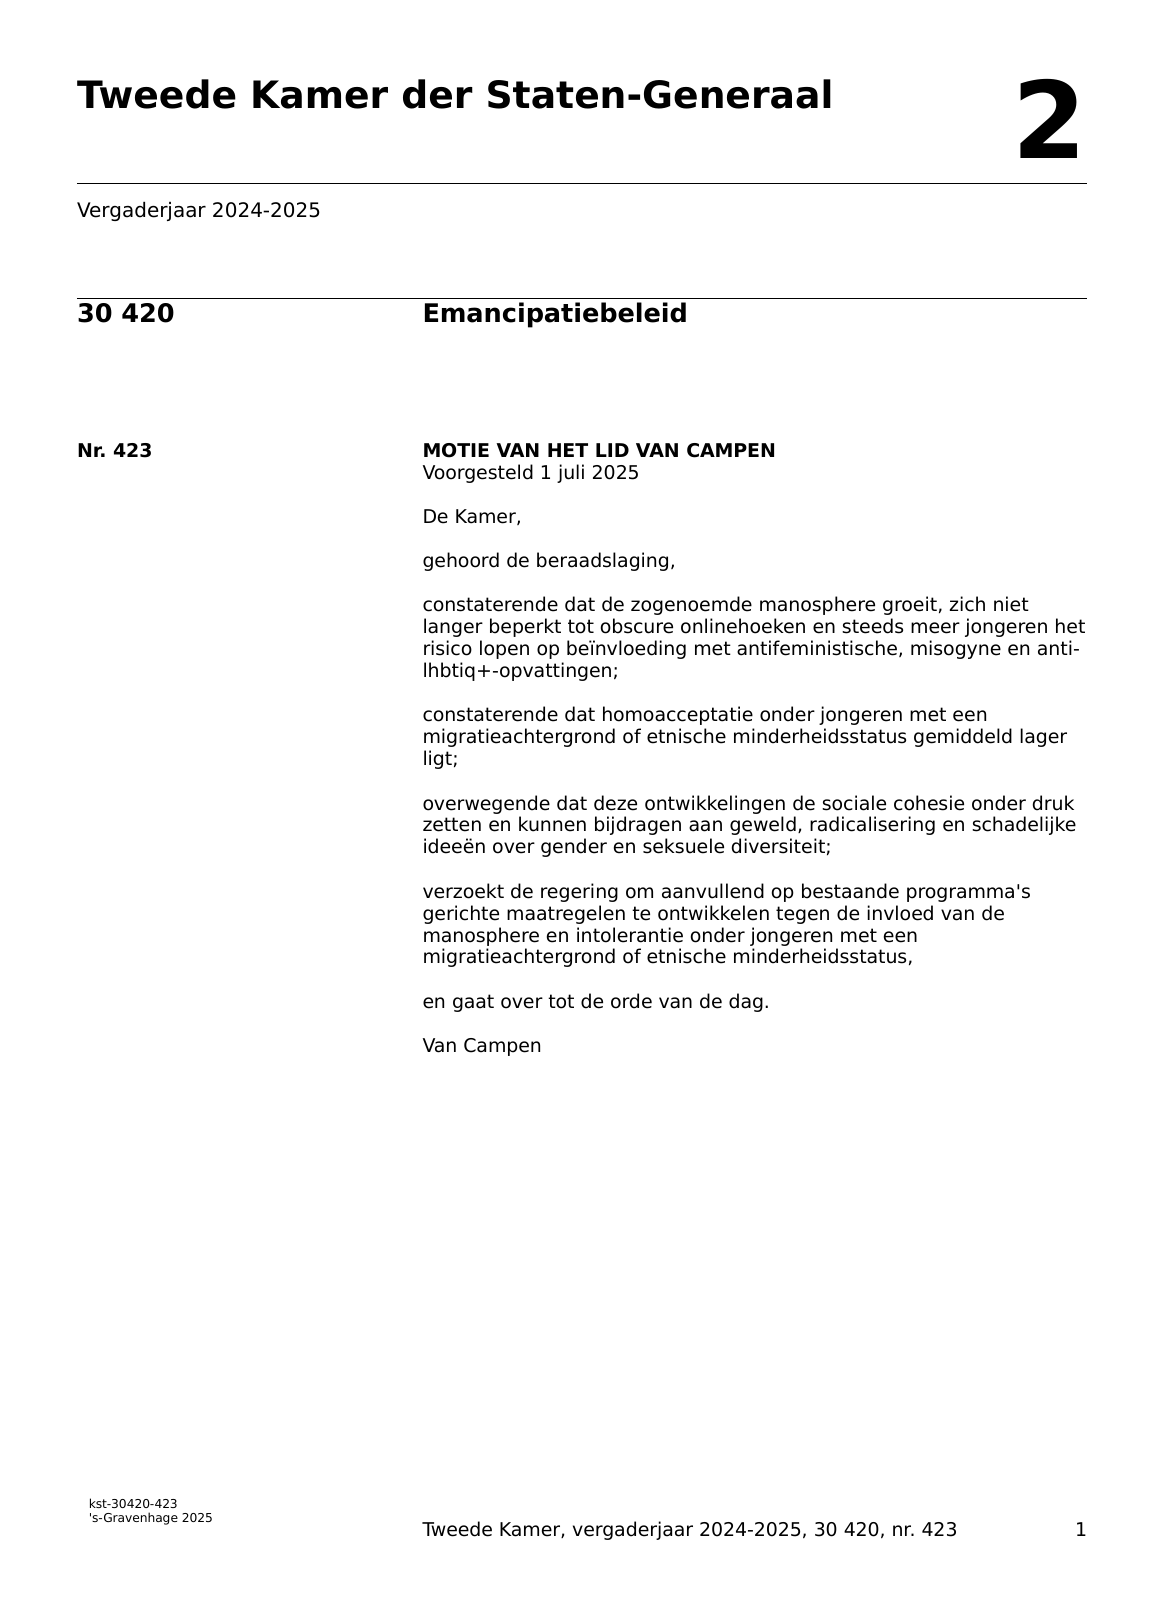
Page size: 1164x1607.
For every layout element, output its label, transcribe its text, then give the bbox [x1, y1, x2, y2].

text 's-Gravenhage 2025 [88, 1511, 323, 1525]
text gehoord de beraadslaging, [422, 550, 1087, 572]
text Van Campen [422, 1035, 1087, 1057]
table_cell Vergaderjaar 2024-2025 [77, 184, 1087, 298]
subtitle 30 420 Emancipatiebeleid [77, 299, 1087, 329]
text constaterende dat de zogenoemde manosphere groeit, zich niet langer beperkt tot obscure onlinehoeken en steeds meer jongeren het risico lopen op beïnvloeding met antifeministische, misogyne en anti-lhbtiq+-opvattingen; [422, 594, 1087, 682]
text constaterende dat homoacceptatie onder jongeren met een migratieachtergrond of etnische minderheidsstatus gemiddeld lager ligt; [422, 704, 1087, 770]
text De Kamer, [422, 506, 1087, 528]
text en gaat over tot de orde van de dag. [422, 991, 1087, 1013]
text kst-30420-423 [88, 1497, 323, 1511]
text verzoekt de regering om aanvullend op bestaande programma's gerichte maatregelen te ontwikkelen tegen de invloed van de manosphere en intolerantie onder jongeren met een migratieachtergrond of etnische minderheidsstatus, [422, 881, 1087, 968]
table_header 2 [886, 59, 1087, 183]
text overwegende dat deze ontwikkelingen de sociale cohesie onder druk zetten en kunnen bijdragen aan geweld, radicalisering en schadelijke ideeën over gender en seksuele diversiteit; [422, 792, 1087, 858]
table_header Tweede Kamer der Staten-Generaal [77, 59, 886, 183]
text Voorgesteld 1 juli 2025 [422, 462, 1087, 484]
subtitle Nr. 423 MOTIE VAN HET LID VAN CAMPEN [77, 440, 1087, 462]
